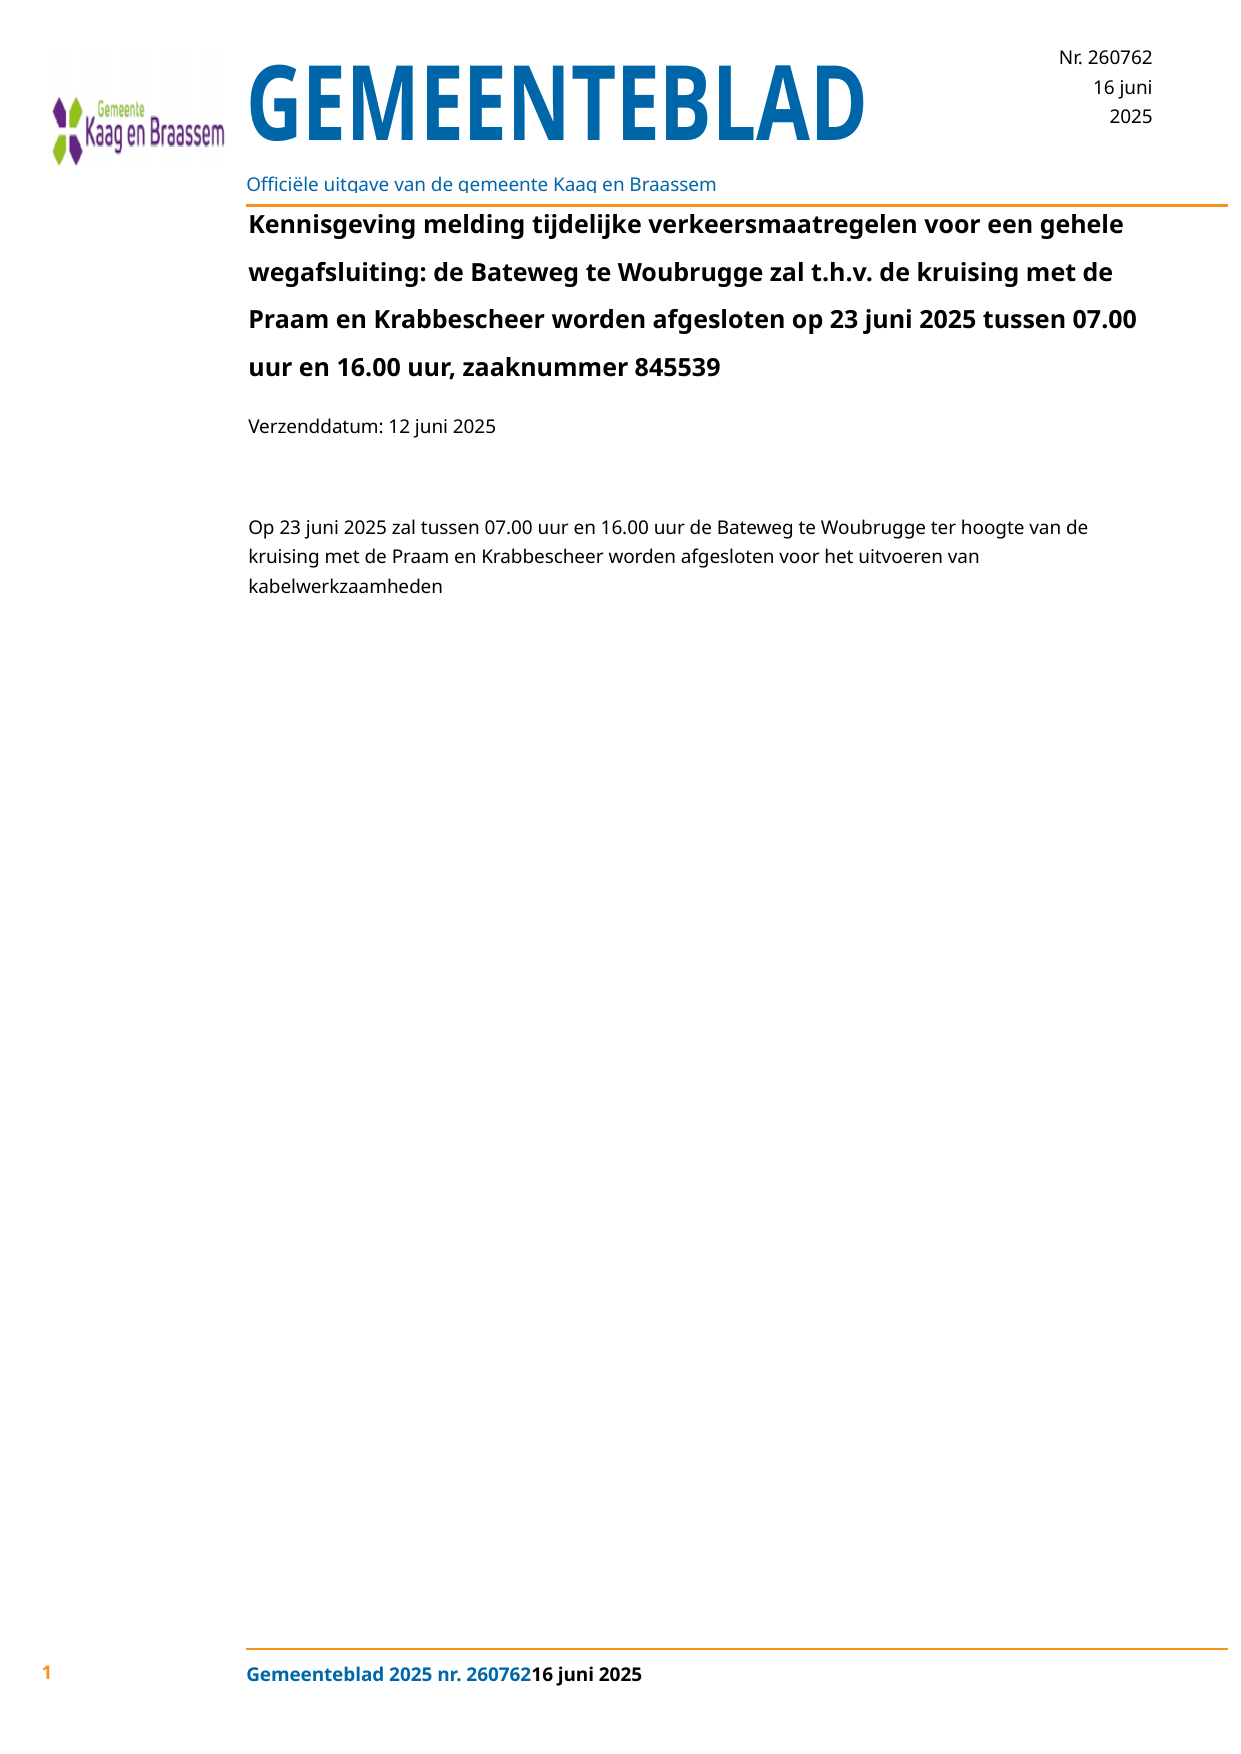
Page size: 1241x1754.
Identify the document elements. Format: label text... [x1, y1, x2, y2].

picture [41, 47, 231, 172]
text Op 23 juni 2025 zal tussen 07.00 uur en 16.00 uur de Bateweg te Woubrugge ter hoogte van de kruising met de Praam en Krabbescheer worden afgesloten voor het uitvoeren van kabelwerkzaamheden [248, 514, 1152, 599]
text Verzenddatum: 12 juni 2025 [248, 413, 1152, 439]
text Kennisgeving melding tijdelijke verkeersmaatregelen voor een gehele wegafsluiting: de Bateweg te Woubrugge zal t.h.v. de kruising met de Praam en Krabbescheer worden afgesloten op 23 juni 2025 tussen 07.00 uur en 16.00 uur, zaaknummer 845539 [248, 207, 1152, 384]
